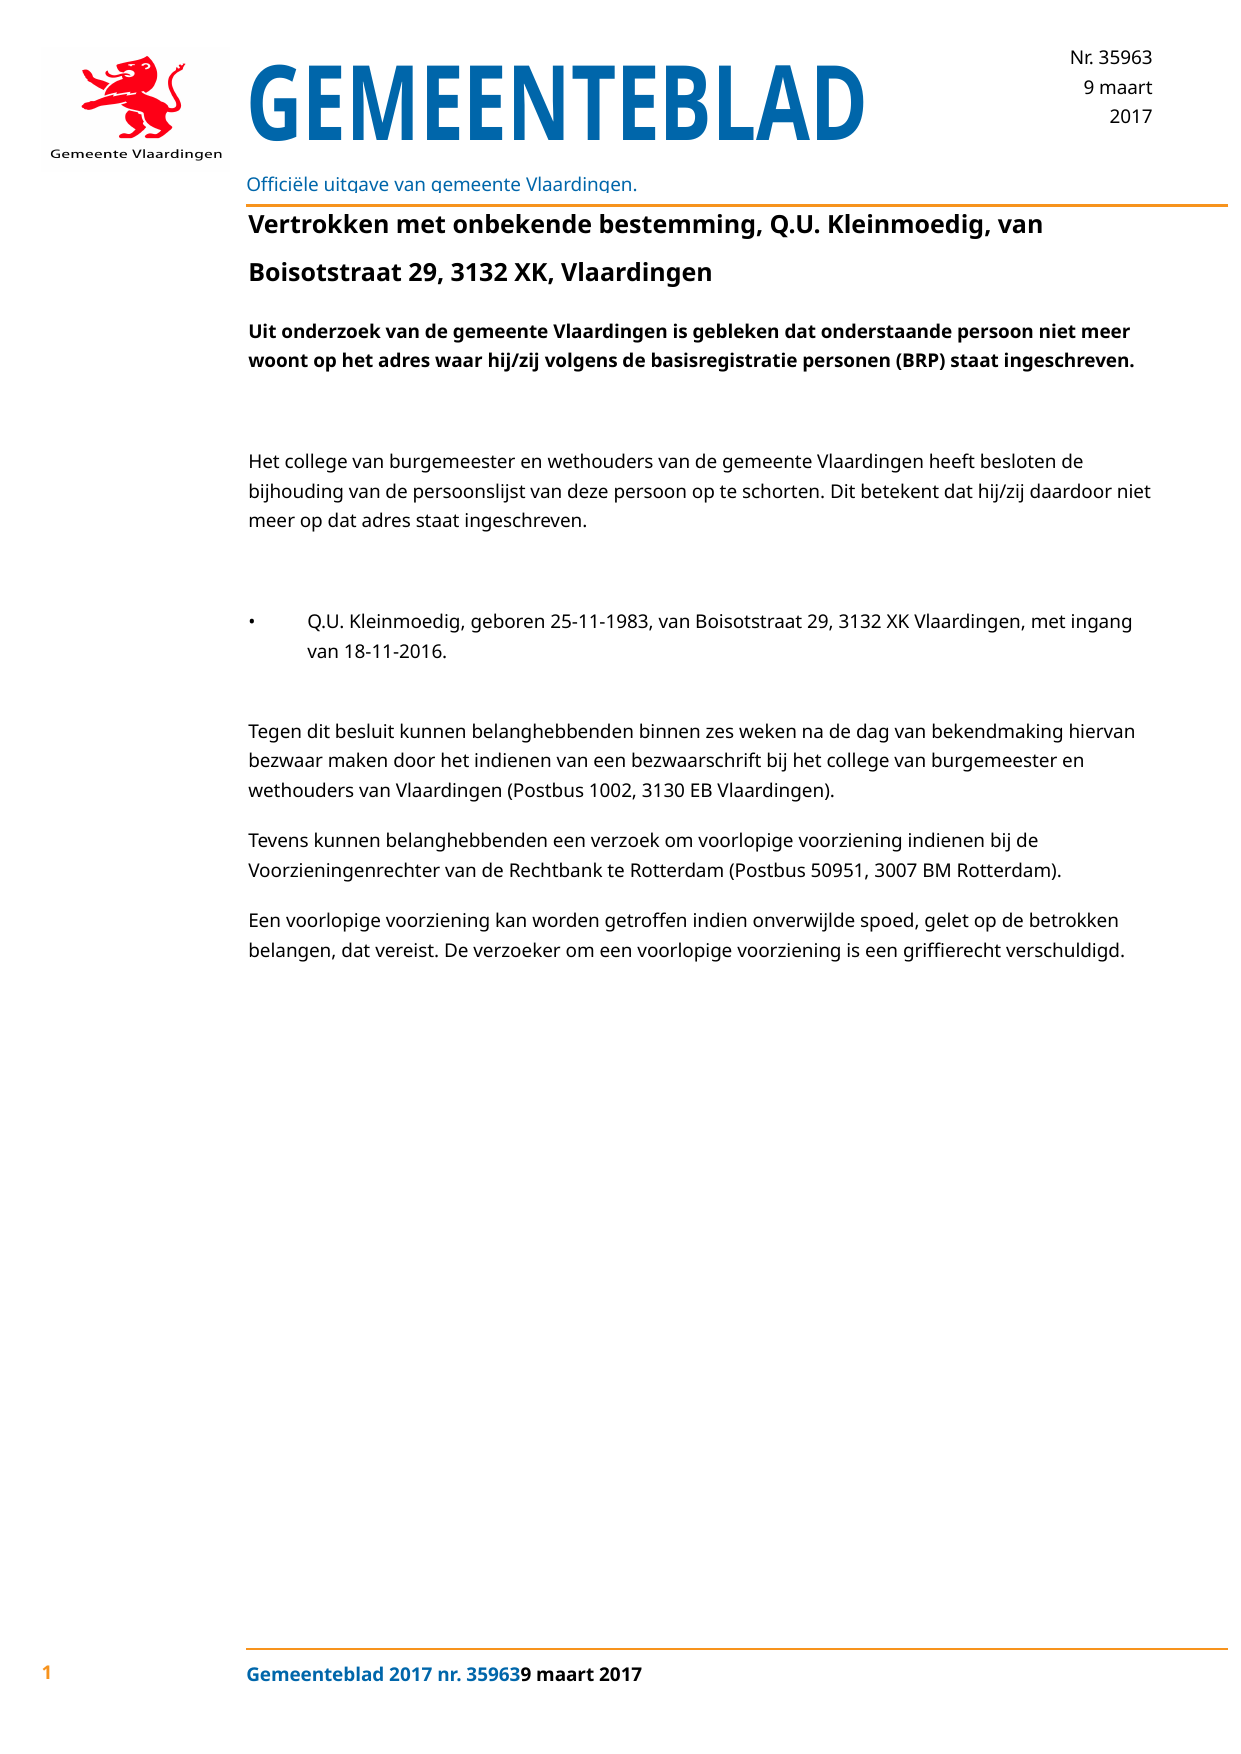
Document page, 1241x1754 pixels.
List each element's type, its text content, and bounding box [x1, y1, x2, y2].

text Vertrokken met onbekende bestemming, Q.U. Kleinmoedig, van Boisotstraat 29, 3132 XK, Vlaardingen [248, 207, 1152, 288]
text Een voorlopige voorziening kan worden getroffen indien onverwijlde spoed, gelet op de betrokken belangen, dat vereist. De verzoeker om een voorlopige voorziening is een griffierecht verschuldigd. [248, 907, 1152, 963]
list Q.U. Kleinmoedig, geboren 25-11-1983, van Boisotstraat 29, 3132 XK Vlaardingen, met ingang van 18-11-2016. [248, 608, 1152, 664]
text Tegen dit besluit kunnen belanghebbenden binnen zes weken na de dag van bekendmaking hiervan bezwaar maken door het indienen van een bezwaarschrift bij het college van burgemeester en wethouders van Vlaardingen (Postbus 1002, 3130 EB Vlaardingen). [248, 718, 1152, 803]
text Het college van burgemeester en wethouders van de gemeente Vlaardingen heeft besloten de bijhouding van de persoonslijst van deze persoon op te schorten. Dit betekent dat hij/zij daardoor niet meer op dat adres staat ingeschreven. [248, 448, 1152, 533]
text Uit onderzoek van de gemeente Vlaardingen is gebleken dat onderstaande persoon niet meer woont op het adres waar hij/zij volgens de basisregistratie personen (BRP) staat ingeschreven. [248, 318, 1152, 373]
picture [41, 47, 231, 172]
text Tevens kunnen belanghebbenden een verzoek om voorlopige voorziening indienen bij de Voorzieningenrechter van de Rechtbank te Rotterdam (Postbus 50951, 3007 BM Rotterdam). [248, 827, 1152, 883]
